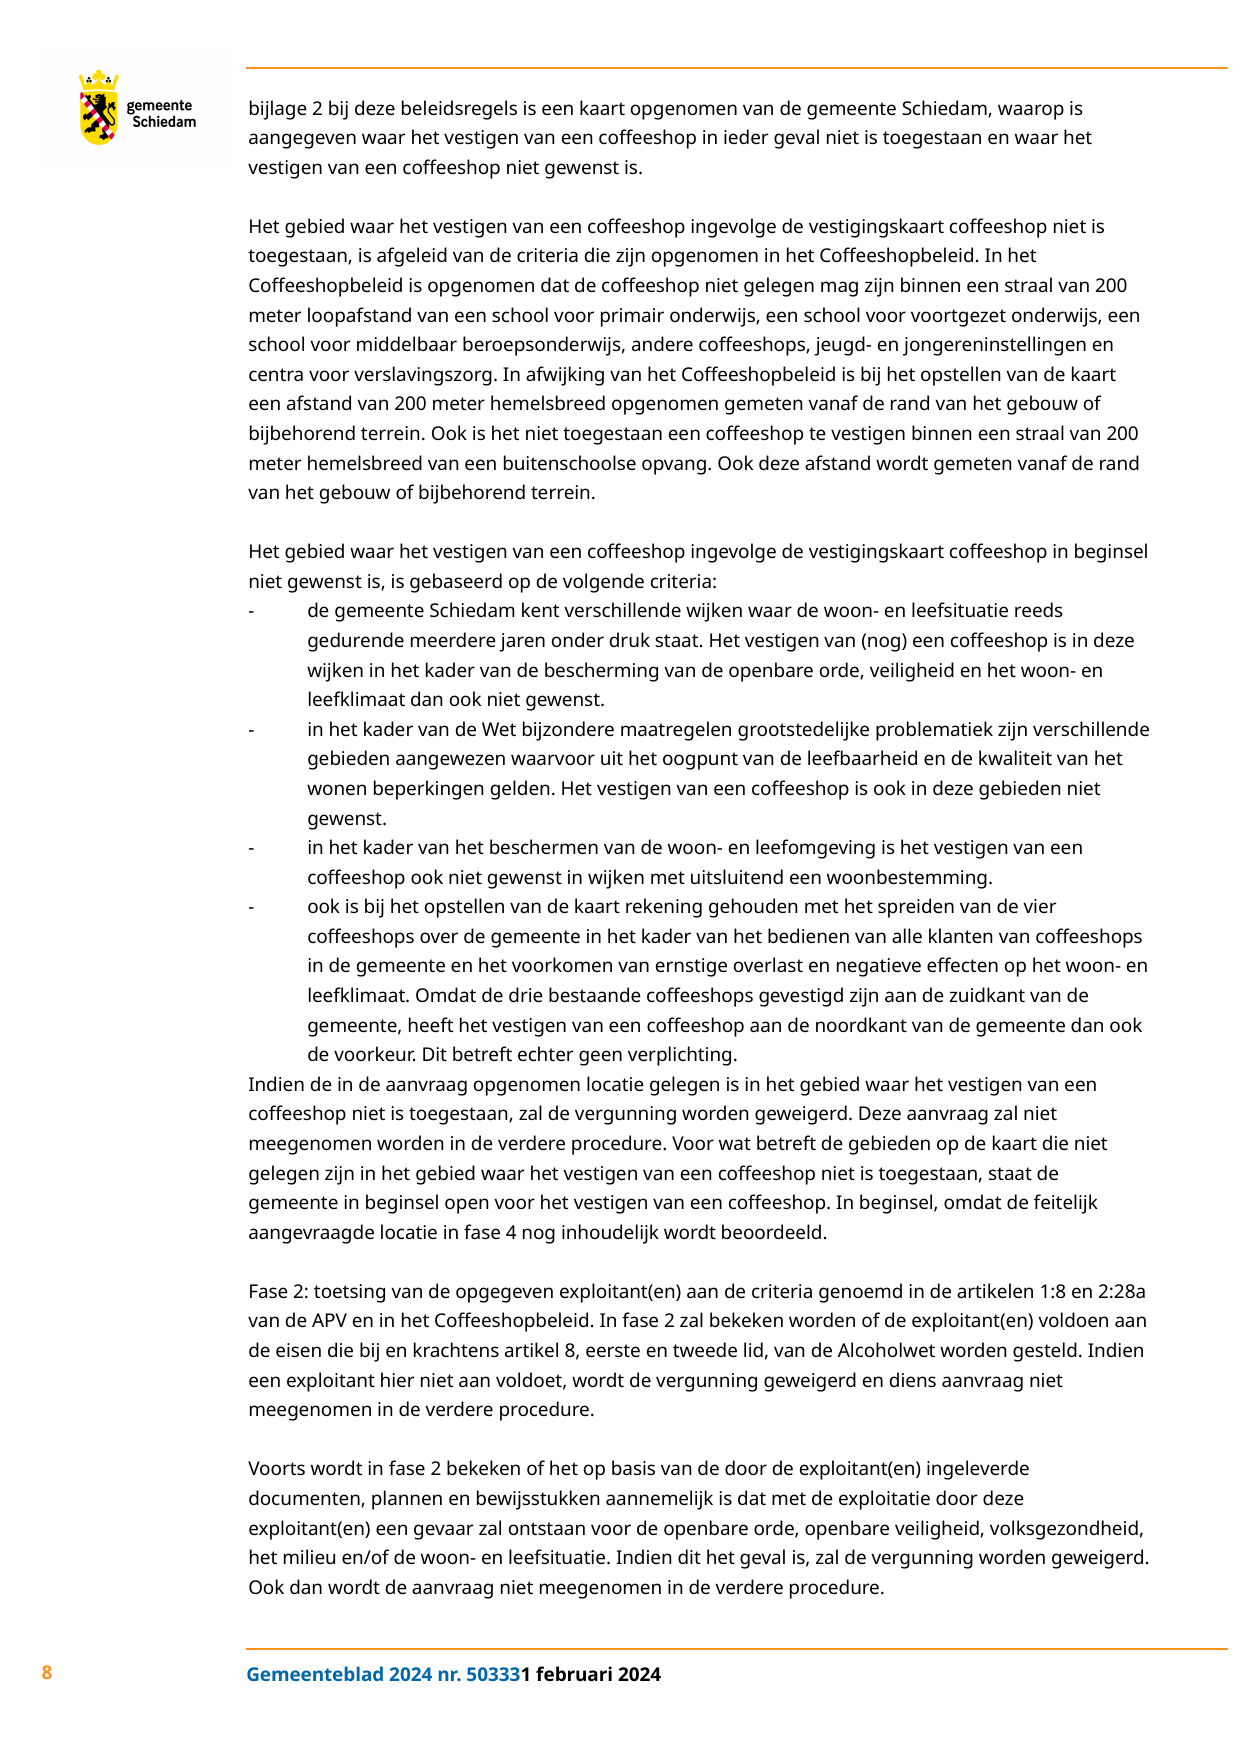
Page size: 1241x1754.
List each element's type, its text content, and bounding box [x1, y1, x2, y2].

text Fase 2: toetsing van de opgegeven exploitant(en) aan de criteria genoemd in de artikelen 1:8 en 2:28a van de APV en in het Coffeeshopbeleid. In fase 2 zal bekeken worden of de exploitant(en) voldoen aan de eisen die bij en krachtens artikel 8, eerste en tweede lid, van de Alcoholwet worden gesteld. Indien een exploitant hier niet aan voldoet, wordt de vergunning geweigerd en diens aanvraag niet meegenomen in de verdere procedure. [248, 1278, 1152, 1422]
text Het gebied waar het vestigen van een coffeeshop ingevolge de vestigingskaart coffeeshop in beginsel niet gewenst is, is gebaseerd op de volgende criteria: [248, 538, 1152, 594]
text Het gebied waar het vestigen van een coffeeshop ingevolge de vestigingskaart coffeeshop niet is toegestaan, is afgeleid van de criteria die zijn opgenomen in het Coffeeshopbeleid. In het Coffeeshopbeleid is opgenomen dat de coffeeshop niet gelegen mag zijn binnen een straal van 200 meter loopafstand van een school voor primair onderwijs, een school voor voortgezet onderwijs, een school voor middelbaar beroepsonderwijs, andere coffeeshops, jeugd- en jongereninstellingen en centra voor verslavingszorg. In afwijking van het Coffeeshopbeleid is bij het opstellen van de kaart een afstand van 200 meter hemelsbreed opgenomen gemeten vanaf de rand van het gebouw of bijbehorend terrein. Ook is het niet toegestaan een coffeeshop te vestigen binnen een straal van 200 meter hemelsbreed van een buitenschoolse opvang. Ook deze afstand wordt gemeten vanaf de rand van het gebouw of bijbehorend terrein. [248, 213, 1152, 505]
picture [41, 47, 231, 172]
text Voorts wordt in fase 2 bekeken of het op basis van de door de exploitant(en) ingeleverde documenten, plannen en bewijsstukken aannemelijk is dat met de exploitatie door deze exploitant(en) een gevaar zal ontstaan voor de openbare orde, openbare veiligheid, volksgezondheid, het milieu en/of de woon- en leefsituatie. Indien dit het geval is, zal de vergunning worden geweigerd. Ook dan wordt de aanvraag niet meegenomen in de verdere procedure. [248, 1456, 1152, 1600]
list in het kader van de Wet bijzondere maatregelen grootstedelijke problematiek zijn verschillende gebieden aangewezen waarvoor uit het oogpunt van de leefbaarheid en de kwaliteit van het wonen beperkingen gelden. Het vestigen van een coffeeshop is ook in deze gebieden niet gewenst. [248, 716, 1152, 831]
list in het kader van het beschermen van de woon- en leefomgeving is het vestigen van een coffeeshop ook niet gewenst in wijken met uitsluitend een woonbestemming. [248, 834, 1152, 890]
list ook is bij het opstellen van de kaart rekening gehouden met het spreiden van de vier coffeeshops over de gemeente in het kader van het bedienen van alle klanten van coffeeshops in de gemeente en het voorkomen van ernstige overlast en negatieve effecten op het woon- en leefklimaat. Omdat de drie bestaande coffeeshops gevestigd zijn aan de zuidkant van de gemeente, heeft het vestigen van een coffeeshop aan de noordkant van de gemeente dan ook de voorkeur. Dit betreft echter geen verplichting. [248, 893, 1152, 1067]
list de gemeente Schiedam kent verschillende wijken waar de woon- en leefsituatie reeds gedurende meerdere jaren onder druk staat. Het vestigen van (nog) een coffeeshop is in deze wijken in het kader van de bescherming van de openbare orde, veiligheid en het woon- en leefklimaat dan ook niet gewenst. [248, 598, 1152, 712]
text bijlage 2 bij deze beleidsregels is een kaart opgenomen van de gemeente Schiedam, waarop is aangegeven waar het vestigen van een coffeeshop in ieder geval niet is toegestaan en waar het vestigen van een coffeeshop niet gewenst is. [248, 95, 1152, 180]
text Indien de in de aanvraag opgenomen locatie gelegen is in het gebied waar het vestigen van een coffeeshop niet is toegestaan, zal de vergunning worden geweigerd. Deze aanvraag zal niet meegenomen worden in de verdere procedure. Voor wat betreft de gebieden op de kaart die niet gelegen zijn in het gebied waar het vestigen van een coffeeshop niet is toegestaan, staat de gemeente in beginsel open voor het vestigen van een coffeeshop. In beginsel, omdat de feitelijk aangevraagde locatie in fase 4 nog inhoudelijk wordt beoordeeld. [248, 1071, 1152, 1245]
